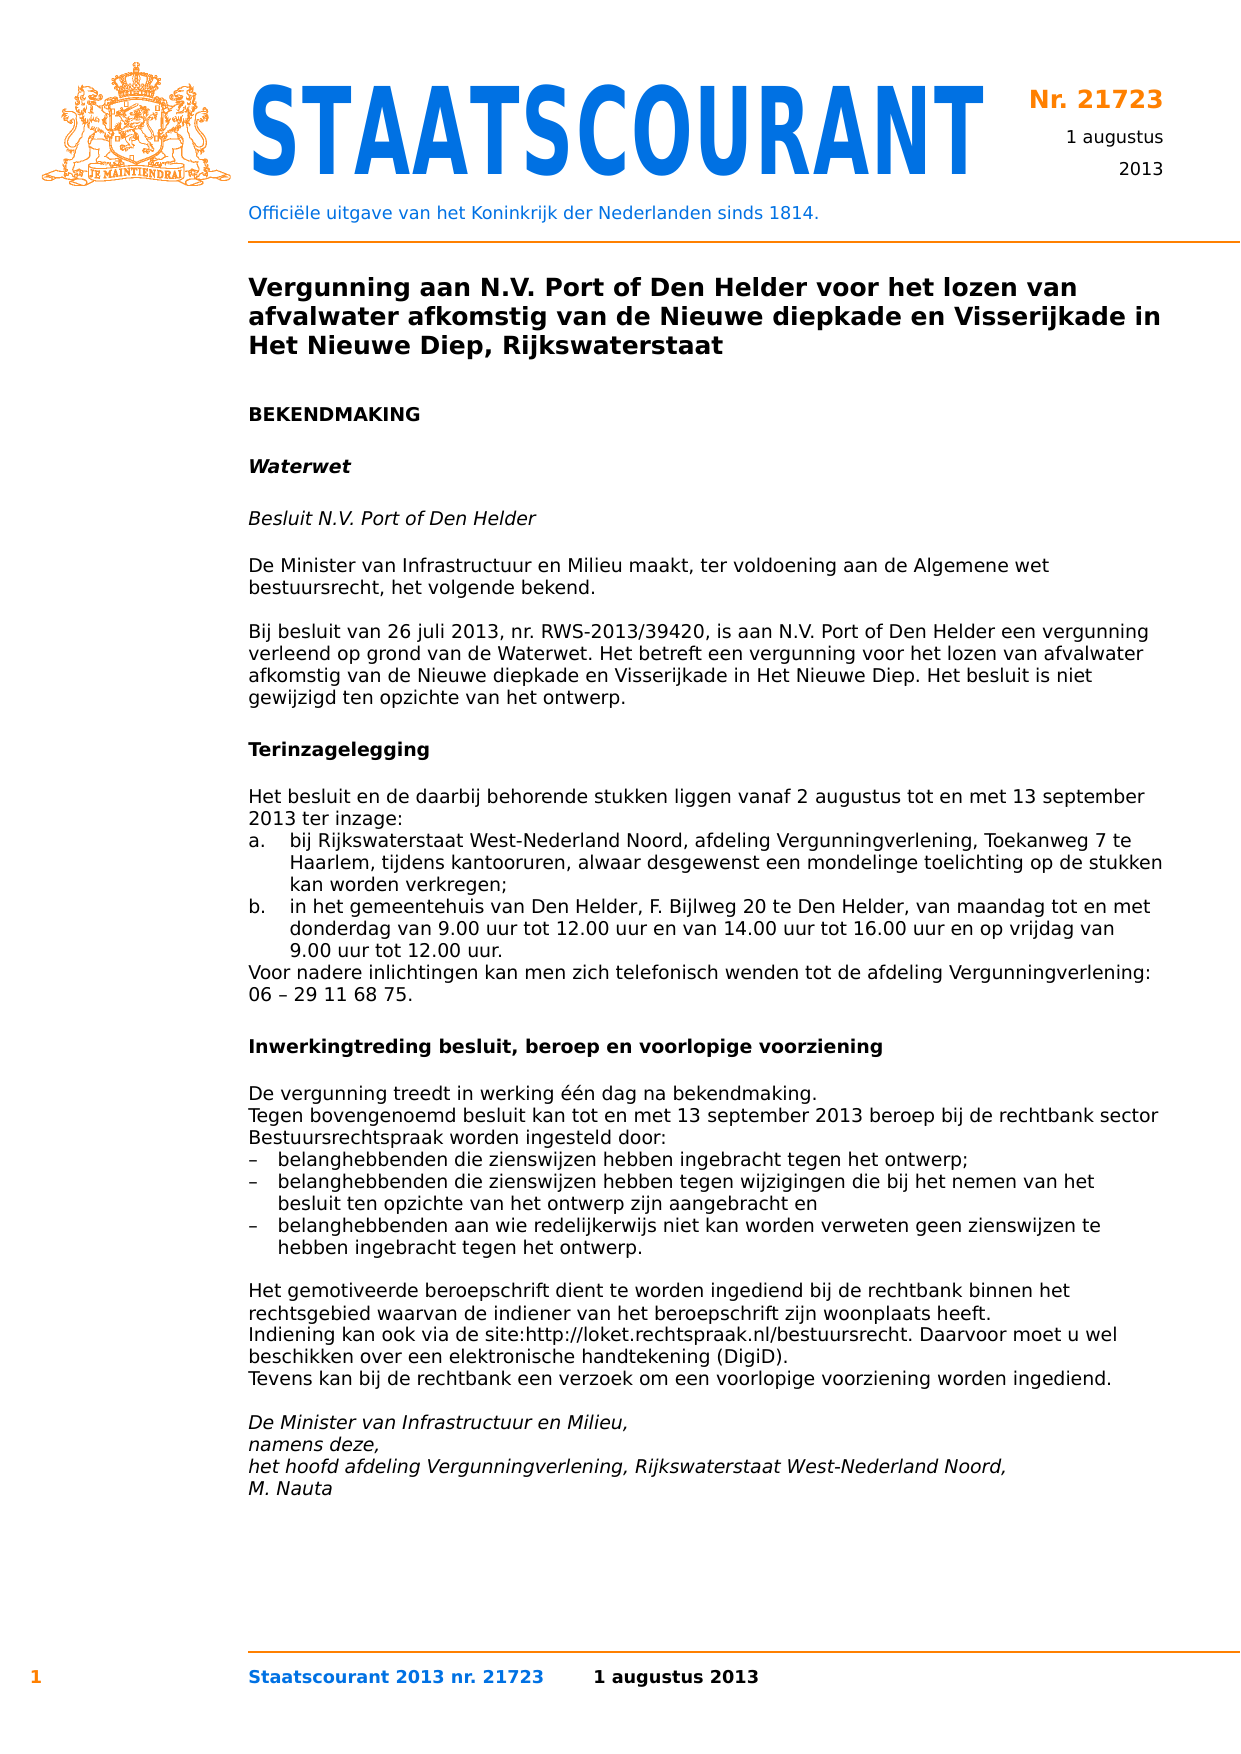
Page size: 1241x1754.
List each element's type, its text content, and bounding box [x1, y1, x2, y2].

text De Minister van Infrastructuur en Milieu, namens deze, het hoofd afdeling Vergunningverlening, Rijkswaterstaat West-Nederland Noord, M. Nauta [248, 1412, 1163, 1500]
table_cell 1 augustus [998, 121, 1240, 153]
text Tevens kan bij de rechtbank een verzoek om een voorlopige voorziening worden ingediend. [248, 1368, 1163, 1390]
table_cell 2013 [998, 153, 1240, 203]
text Voor nadere inlichtingen kan men zich telefonisch wenden tot de afdeling Vergunningverlening: 06 – 29 11 68 75. [248, 962, 1163, 1006]
text De Minister van Infrastructuur en Milieu maakt, ter voldoening aan de Algemene wet bestuursrecht, het volgende bekend. [248, 555, 1163, 599]
subtitle Waterwet [248, 456, 1163, 478]
text a. bij Rijkswaterstaat West-Nederland Noord, afdeling Vergunningverlening, Toekanweg 7 te Haarlem, tijdens kantooruren, alwaar desgewenst een mondelinge toelichting op de stukken kan worden verkregen; [248, 830, 1163, 896]
picture [41, 62, 231, 186]
text Het besluit en de daarbij behorende stukken liggen vanaf 2 augustus tot en met 13 september 2013 ter inzage: [248, 786, 1163, 830]
subtitle Terinzagelegging [248, 739, 1163, 761]
table_cell Officiële uitgave van het Koninkrijk der Nederlanden sinds 1814. [248, 203, 1240, 241]
text De vergunning treedt in werking één dag na bekendmaking. [248, 1083, 1163, 1105]
subtitle Inwerkingtreding besluit, beroep en voorlopige voorziening [248, 1036, 1163, 1058]
subtitle Besluit N.V. Port of Den Helder [248, 508, 1163, 530]
text b. in het gemeentehuis van Den Helder, F. Bijlweg 20 te Den Helder, van maandag tot en met donderdag van 9.00 uur tot 12.00 uur en van 14.00 uur tot 16.00 uur en op vrijdag van 9.00 uur tot 12.00 uur. [248, 896, 1163, 962]
text – belanghebbenden die zienswijzen hebben tegen wijzigingen die bij het nemen van het besluit ten opzichte van het ontwerp zijn aangebracht en [248, 1171, 1163, 1214]
text Tegen bovengenoemd besluit kan tot en met 13 september 2013 beroep bij de rechtbank sector Bestuursrechtspraak worden ingesteld door: [248, 1105, 1163, 1149]
text Het gemotiveerde beroepschrift dient te worden ingediend bij de rechtbank binnen het rechtsgebied waarvan de indiener van het beroepschrift zijn woonplaats heeft. [248, 1280, 1163, 1324]
table_header Nr. 21723 [998, 62, 1240, 121]
text Indiening kan ook via de site:http://loket.rechtspraak.nl/bestuursrecht. Daarvoor moet u wel beschikken over een elektronische handtekening (DigiD). [248, 1324, 1163, 1368]
text – belanghebbenden die zienswijzen hebben ingebracht tegen het ontwerp; [248, 1149, 1163, 1171]
text – belanghebbenden aan wie redelijkerwijs niet kan worden verweten geen zienswijzen te hebben ingebracht tegen het ontwerp. [248, 1214, 1163, 1258]
subtitle BEKENDMAKING [248, 404, 1163, 426]
text Bij besluit van 26 juli 2013, nr. RWS-2013/39420, is aan N.V. Port of Den Helder een vergunning verleend op grond van de Waterwet. Het betreft een vergunning voor het lozen van afvalwater afkomstig van de Nieuwe diepkade en Visserijkade in Het Nieuwe Diep. Het besluit is niet gewijzigd ten opzichte van het ontwerp. [248, 621, 1163, 709]
table_header STAATSCOURANT [248, 62, 998, 203]
subtitle Vergunning aan N.V. Port of Den Helder voor het lozen van afvalwater afkomstig van de Nieuwe diepkade en Visserijkade in Het Nieuwe Diep, Rijkswaterstaat [248, 273, 1163, 361]
table_header [25, 62, 248, 241]
